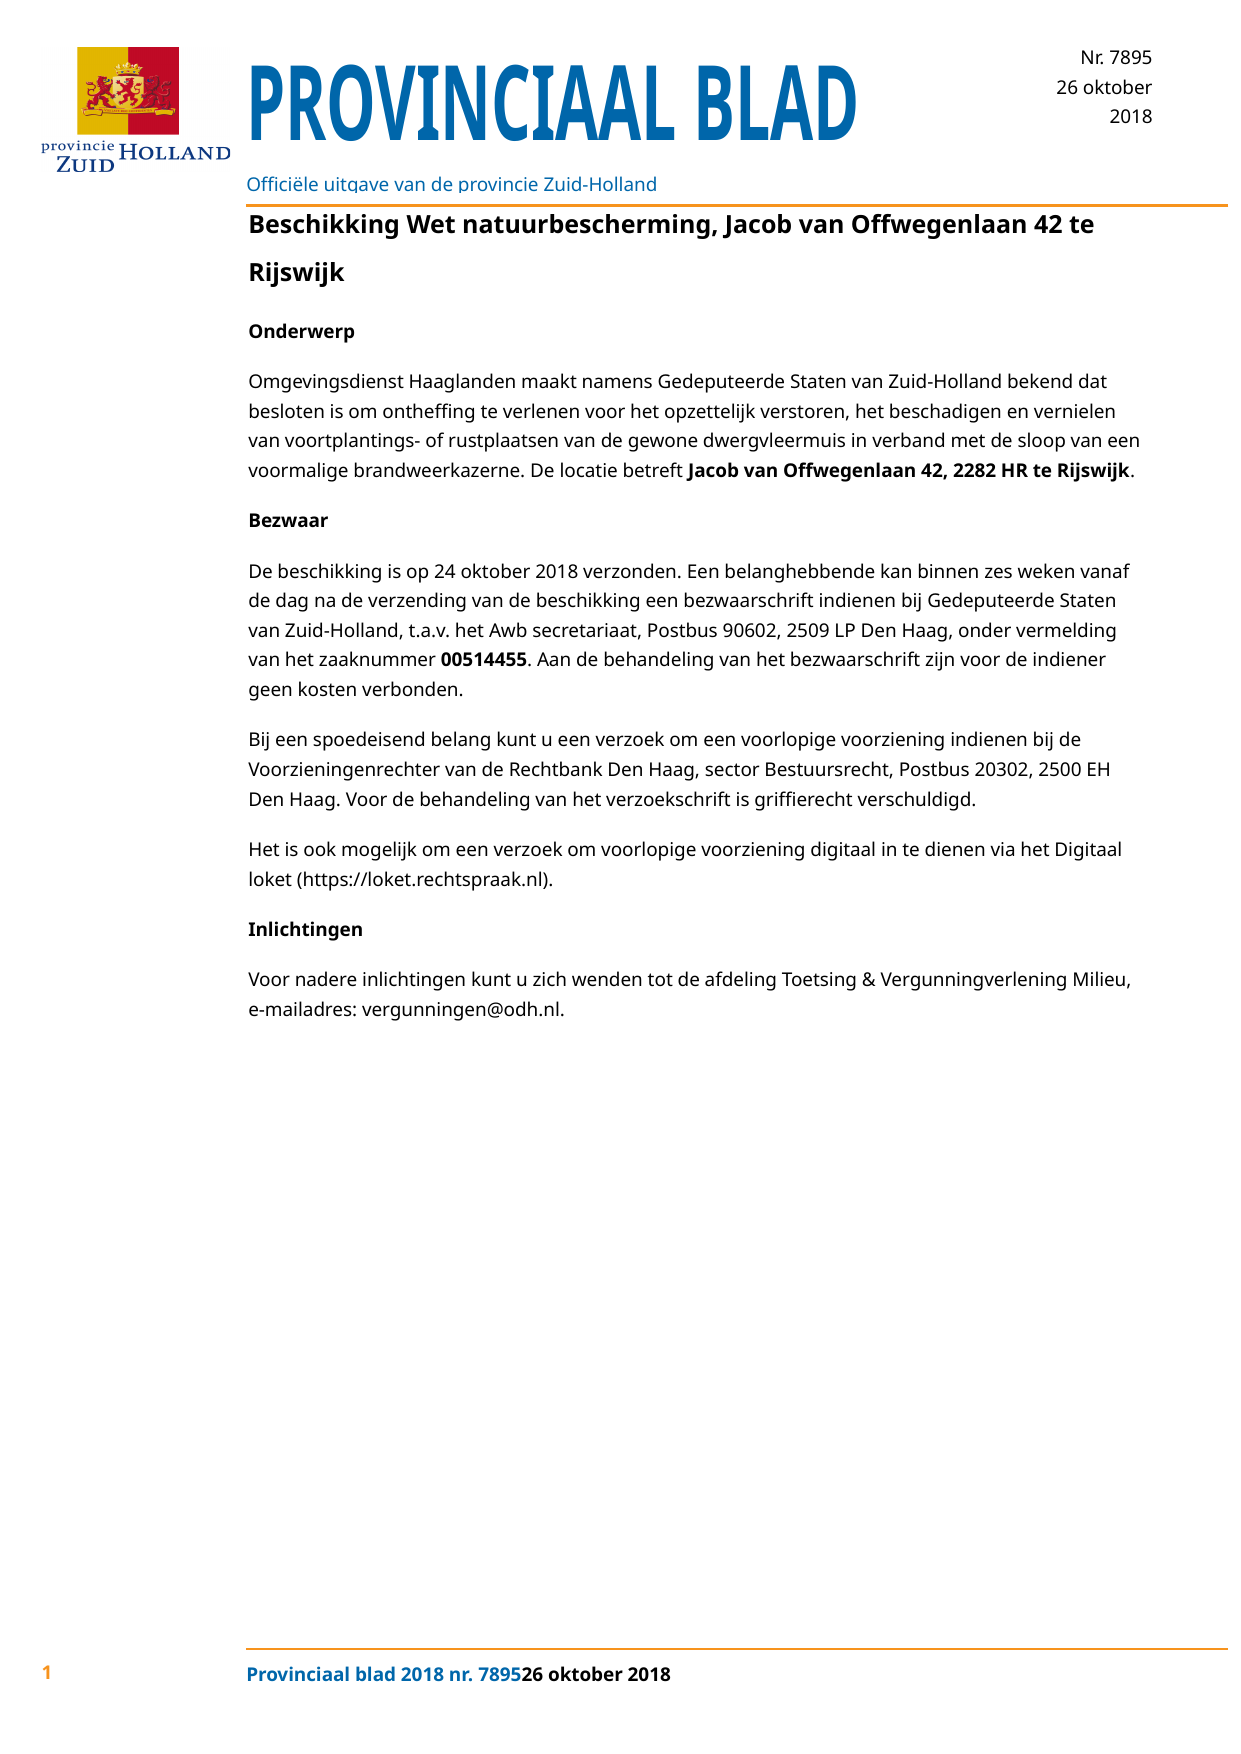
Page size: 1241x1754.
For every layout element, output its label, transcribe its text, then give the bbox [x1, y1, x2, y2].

text Omgevingsdienst Haaglanden maakt namens Gedeputeerde Staten van Zuid-Holland bekend dat besloten is om ontheffing te verlenen voor het opzettelijk verstoren, het beschadigen en vernielen van voortplantings- of rustplaatsen van de gewone dwergvleermuis in verband met de sloop van een voormalige brandweerkazerne. De locatie betreft Jacob van Offwegenlaan 42, 2282 HR te Rijswijk. [248, 368, 1152, 483]
picture [41, 47, 231, 172]
text Het is ook mogelijk om een verzoek om voorlopige voorziening digitaal in te dienen via het Digitaal loket (https://loket.rechtspraak.nl). [248, 836, 1152, 892]
text De beschikking is op 24 oktober 2018 verzonden. Een belanghebbende kan binnen zes weken vanaf de dag na de verzending van de beschikking een bezwaarschrift indienen bij Gedeputeerde Staten van Zuid-Holland, t.a.v. het Awb secretariaat, Postbus 90602, 2509 LP Den Haag, onder vermelding van het zaaknummer 00514455. Aan de behandeling van het bezwaarschrift zijn voor de indiener geen kosten verbonden. [248, 558, 1152, 702]
text Onderwerp [248, 318, 1152, 344]
text Inlichtingen [248, 916, 1152, 942]
text Voor nadere inlichtingen kunt u zich wenden tot de afdeling Toetsing & Vergunningverlening Milieu, e-mailadres: vergunningen@odh.nl. [248, 967, 1152, 1022]
text Bij een spoedeisend belang kunt u een verzoek om een voorlopige voorziening indienen bij de Voorzieningenrechter van de Rechtbank Den Haag, sector Bestuursrecht, Postbus 20302, 2500 EH Den Haag. Voor de behandeling van het verzoekschrift is griffierecht verschuldigd. [248, 727, 1152, 812]
text Bezwaar [248, 507, 1152, 533]
text Beschikking Wet natuurbescherming, Jacob van Offwegenlaan 42 te Rijswijk [248, 207, 1152, 288]
